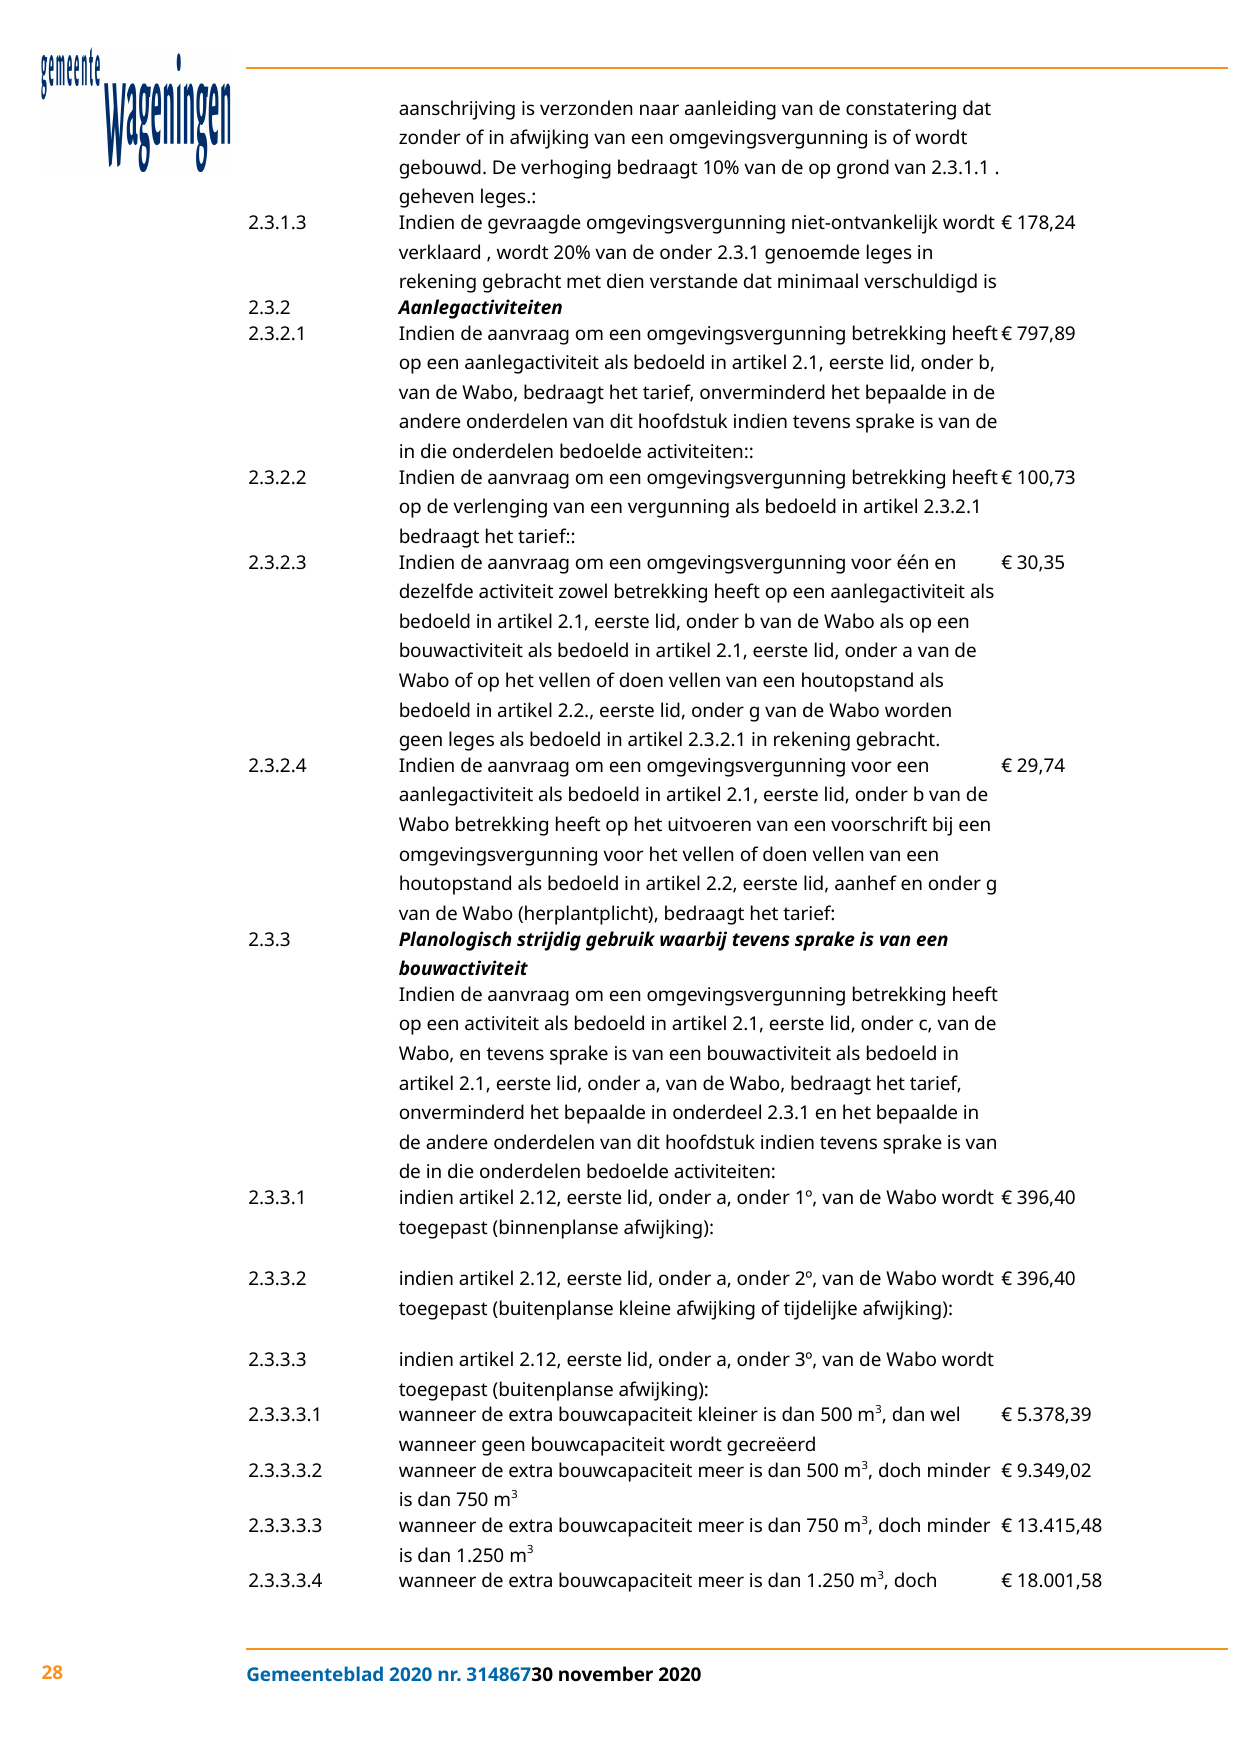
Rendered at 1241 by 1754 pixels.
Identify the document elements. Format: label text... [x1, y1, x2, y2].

table_cell wanneer de extra bouwcapaciteit meer is dan 750 m3, doch minder is dan 1.250 m3 [399, 1512, 1001, 1568]
table_cell 2.3.2.4 [248, 752, 398, 926]
table_cell wanneer de extra bouwcapaciteit meer is dan 500 m3, doch minder is dan 750 m3 [399, 1457, 1001, 1512]
table_cell Indien de aanvraag om een omgevingsvergunning voor een aanlegactiviteit als bedoeld in artikel 2.1, eerste lid, onder b van de Wabo betrekking heeft op het uitvoeren van een voorschrift bij een omgevingsvergunning voor het vellen of doen vellen van een houtopstand als bedoeld in artikel 2.2, eerste lid, aanhef en onder g van de Wabo (herplantplicht), bedraagt het tarief: [399, 752, 1001, 926]
table_cell indien artikel 2.12, eerste lid, onder a, onder 3º, van de Wabo wordt toegepast (buitenplanse afwijking): [399, 1346, 1001, 1402]
table_cell Indien de gevraagde omgevingsvergunning niet-ontvankelijk wordt verklaard , wordt 20% van de onder 2.3.1 genoemde leges in rekening gebracht met dien verstande dat minimaal verschuldigd is [399, 209, 1001, 294]
table_cell € 30,35 [1001, 549, 1152, 752]
table_cell 2.3.3.3.3 [248, 1512, 398, 1568]
table_cell indien artikel 2.12, eerste lid, onder a, onder 1º, van de Wabo wordt toegepast (binnenplanse afwijking): [399, 1184, 1001, 1239]
table_cell 2.3.3.1 [248, 1184, 398, 1239]
table_cell wanneer de extra bouwcapaciteit kleiner is dan 500 m3, dan wel wanneer geen bouwcapaciteit wordt gecreëerd [399, 1402, 1001, 1457]
table_cell Planologisch strijdig gebruik waarbij tevens sprake is van een bouwactiviteit [399, 926, 1001, 981]
table_cell € 100,73 [1001, 464, 1152, 549]
table_cell € 5.378,39 [1001, 1402, 1152, 1457]
table_cell 2.3.3.3.1 [248, 1402, 398, 1457]
table_cell 2.3.3.3.4 [248, 1568, 398, 1593]
table_cell 2.3.1.3 [248, 209, 398, 294]
table_cell [1001, 981, 1152, 1184]
table_cell Indien de aanvraag om een omgevingsvergunning voor één en dezelfde activiteit zowel betrekking heeft op een aanlegactiviteit als bedoeld in artikel 2.1, eerste lid, onder b van de Wabo als op een bouwactiviteit als bedoeld in artikel 2.1, eerste lid, onder a van de Wabo of op het vellen of doen vellen van een houtopstand als bedoeld in artikel 2.2., eerste lid, onder g van de Wabo worden geen leges als bedoeld in artikel 2.3.2.1 in rekening gebracht. [399, 549, 1001, 752]
table_cell € 178,24 [1001, 209, 1152, 294]
table_cell aanschrijving is verzonden naar aanleiding van de constatering dat zonder of in afwijking van een omgevingsvergunning is of wordt gebouwd. De verhoging bedraagt 10% van de op grond van 2.3.1.1 . geheven leges.: [399, 95, 1001, 209]
table_cell Indien de aanvraag om een omgevingsvergunning betrekking heeft op de verlenging van een vergunning als bedoeld in artikel 2.3.2.1 bedraagt het tarief:: [399, 464, 1001, 549]
table_cell Indien de aanvraag om een omgevingsvergunning betrekking heeft op een activiteit als bedoeld in artikel 2.1, eerste lid, onder c, van de Wabo, en tevens sprake is van een bouwactiviteit als bedoeld in artikel 2.1, eerste lid, onder a, van de Wabo, bedraagt het tarief, onverminderd het bepaalde in onderdeel 2.3.1 en het bepaalde in de andere onderdelen van dit hoofdstuk indien tevens sprake is van de in die onderdelen bedoelde activiteiten: [399, 981, 1001, 1184]
table_cell 2.3.3 [248, 926, 398, 981]
table_cell € 797,89 [1001, 320, 1152, 464]
table_cell [1001, 1346, 1152, 1402]
table_cell [1001, 1321, 1152, 1346]
table_cell 2.3.2 [248, 294, 398, 320]
table_cell 2.3.3.2 [248, 1265, 398, 1321]
table_cell wanneer de extra bouwcapaciteit meer is dan 1.250 m3, doch [399, 1568, 1001, 1593]
table_cell € 13.415,48 [1001, 1512, 1152, 1568]
table_cell 2.3.3.3.2 [248, 1457, 398, 1512]
table_cell 2.3.2.1 [248, 320, 398, 464]
table_cell Indien de aanvraag om een omgevingsvergunning betrekking heeft op een aanlegactiviteit als bedoeld in artikel 2.1, eerste lid, onder b, van de Wabo, bedraagt het tarief, onverminderd het bepaalde in de andere onderdelen van dit hoofdstuk indien tevens sprake is van de in die onderdelen bedoelde activiteiten:: [399, 320, 1001, 464]
table_cell 2.3.3.3 [248, 1346, 398, 1402]
table_cell € 396,40 [1001, 1265, 1152, 1321]
table_cell [399, 1240, 1001, 1265]
table_cell [1001, 926, 1152, 981]
table_cell € 396,40 [1001, 1184, 1152, 1239]
table_cell [1001, 294, 1152, 320]
table_cell indien artikel 2.12, eerste lid, onder a, onder 2º, van de Wabo wordt toegepast (buitenplanse kleine afwijking of tijdelijke afwijking): [399, 1265, 1001, 1321]
table_cell € 29,74 [1001, 752, 1152, 926]
table_cell [248, 1240, 398, 1265]
table_cell [399, 1321, 1001, 1346]
table_cell € 18.001,58 [1001, 1568, 1152, 1593]
table_cell 2.3.2.2 [248, 464, 398, 549]
table_cell [248, 1321, 398, 1346]
table_cell [1001, 1240, 1152, 1265]
table_cell 2.3.2.3 [248, 549, 398, 752]
table_cell Aanlegactiviteiten [399, 294, 1001, 320]
picture [41, 47, 231, 172]
table_cell € 9.349,02 [1001, 1457, 1152, 1512]
table_cell [1001, 95, 1152, 209]
table_cell [248, 981, 398, 1184]
table_cell [248, 95, 398, 209]
